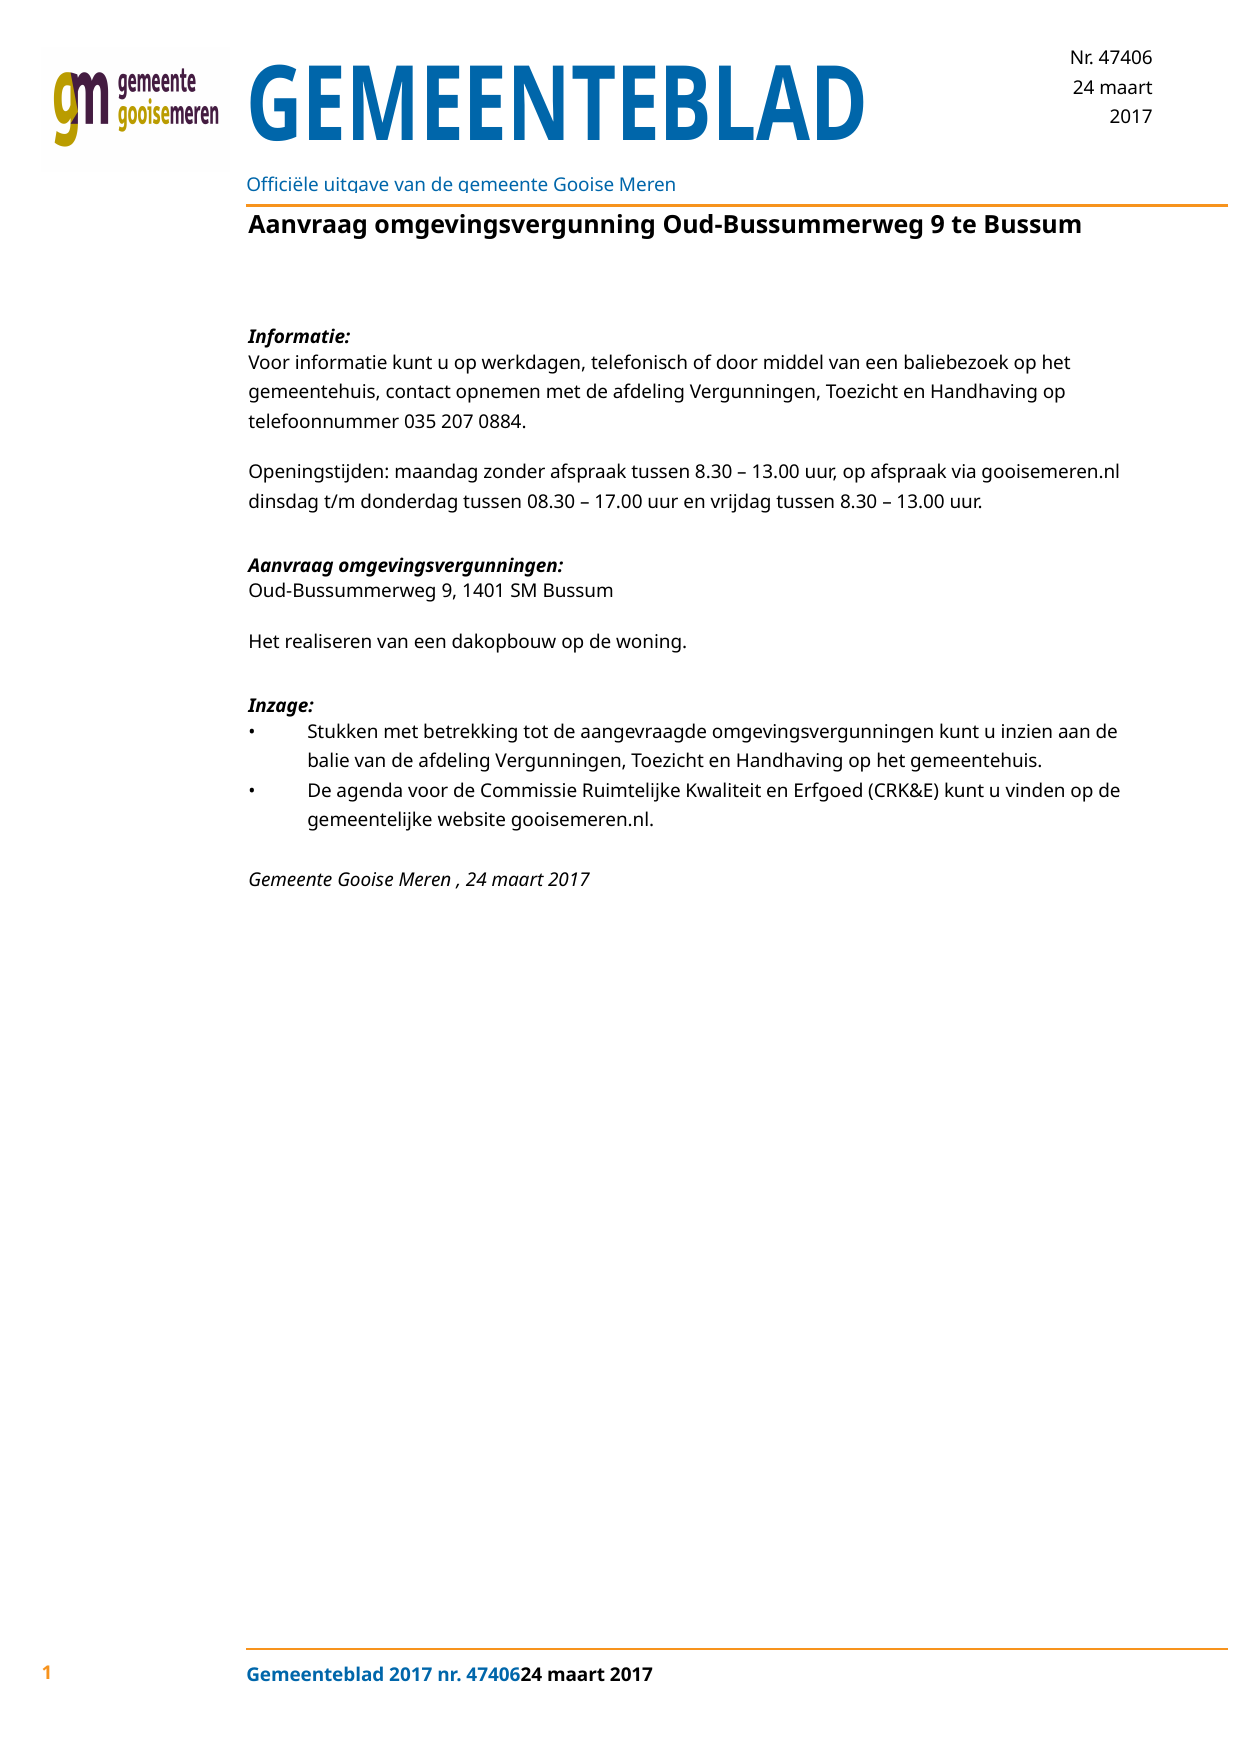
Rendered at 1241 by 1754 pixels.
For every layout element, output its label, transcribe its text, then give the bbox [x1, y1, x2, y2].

text Aanvraag omgevingsvergunning Oud-Bussummerweg 9 te Bussum [248, 207, 1152, 241]
text Aanvraag omgevingsvergunningen: [248, 552, 1152, 578]
text Inzage: [248, 692, 1152, 718]
text Het realiseren van een dakopbouw op de woning. [248, 628, 1152, 654]
text Oud-Bussummerweg 9, 1401 SM Bussum [248, 578, 1152, 603]
text Openingstijden: maandag zonder afspraak tussen 8.30 – 13.00 uur, op afspraak via gooisemeren.nl dinsdag t/m donderdag tussen 08.30 – 17.00 uur en vrijdag tussen 8.30 – 13.00 uur. [248, 458, 1152, 514]
picture [41, 47, 231, 172]
text Voor informatie kunt u op werkdagen, telefonisch of door middel van een baliebezoek op het gemeentehuis, contact opnemen met de afdeling Vergunningen, Toezicht en Handhaving op telefoonnummer 035 207 0884. [248, 349, 1152, 434]
list De agenda voor de Commissie Ruimtelijke Kwaliteit en Erfgoed (CRK&E) kunt u vinden op de gemeentelijke website gooisemeren.nl. [248, 777, 1152, 832]
text Informatie: [248, 323, 1152, 349]
list Stukken met betrekking tot de aangevraagde omgevingsvergunningen kunt u inzien aan de balie van de afdeling Vergunningen, Toezicht en Handhaving op het gemeentehuis. [248, 718, 1152, 773]
text Gemeente Gooise Meren , 24 maart 2017 [248, 866, 1152, 891]
